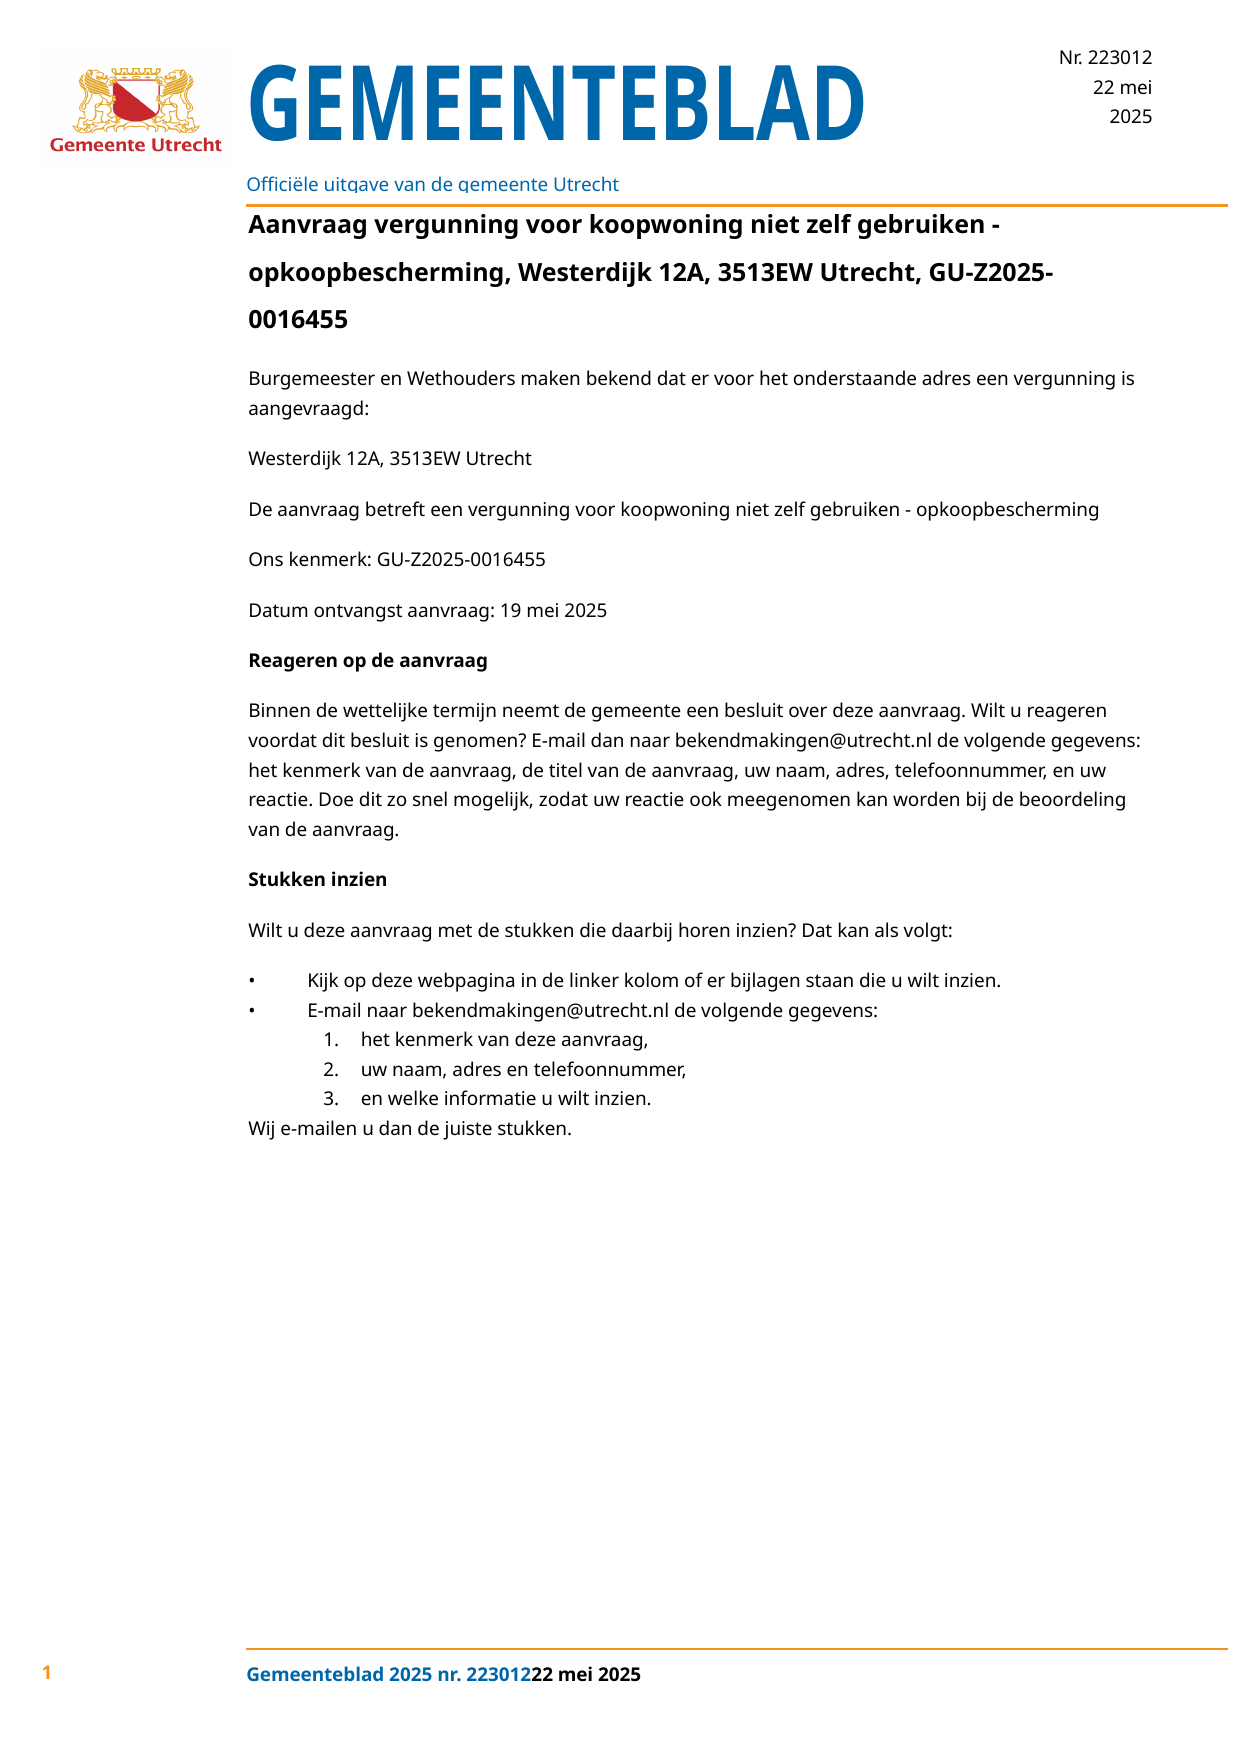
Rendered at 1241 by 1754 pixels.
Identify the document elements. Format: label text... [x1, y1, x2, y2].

list en welke informatie u wilt inzien. [323, 1086, 1152, 1111]
text Westerdijk 12A, 3513EW Utrecht [248, 446, 1152, 471]
text Burgemeester en Wethouders maken bekend dat er voor het onderstaande adres een vergunning is aangevraagd: [248, 366, 1152, 421]
text Ons kenmerk: GU-Z2025-0016455 [248, 546, 1152, 572]
list E-mail naar bekendmakingen@utrecht.nl de volgende gegevens: [248, 997, 1152, 1022]
text Datum ontvangst aanvraag: 19 mei 2025 [248, 597, 1152, 622]
list het kenmerk van deze aanvraag, [323, 1026, 1152, 1052]
list Kijk op deze webpagina in de linker kolom of er bijlagen staan die u wilt inzien. [248, 967, 1152, 993]
text Wij e-mailen u dan de juiste stukken. [248, 1115, 1152, 1141]
picture [41, 47, 231, 172]
text Reageren op de aanvraag [248, 647, 1152, 673]
text Binnen de wettelijke termijn neemt de gemeente een besluit over deze aanvraag. Wilt u reageren voordat dit besluit is genomen? E-mail dan naar bekendmakingen@utrecht.nl de volgende gegevens: het kenmerk van de aanvraag, de titel van de aanvraag, uw naam, adres, telefoonnummer, en uw reactie. Doe dit zo snel mogelijk, zodat uw reactie ook meegenomen kan worden bij de beoordeling van de aanvraag. [248, 698, 1152, 842]
text Stukken inzien [248, 866, 1152, 892]
text De aanvraag betreft een vergunning voor koopwoning niet zelf gebruiken - opkoopbescherming [248, 496, 1152, 522]
list uw naam, adres en telefoonnummer, [323, 1056, 1152, 1082]
text Wilt u deze aanvraag met de stukken die daarbij horen inzien? Dat kan als volgt: [248, 917, 1152, 942]
text Aanvraag vergunning voor koopwoning niet zelf gebruiken - opkoopbescherming, Westerdijk 12A, 3513EW Utrecht, GU-Z2025-0016455 [248, 207, 1152, 336]
